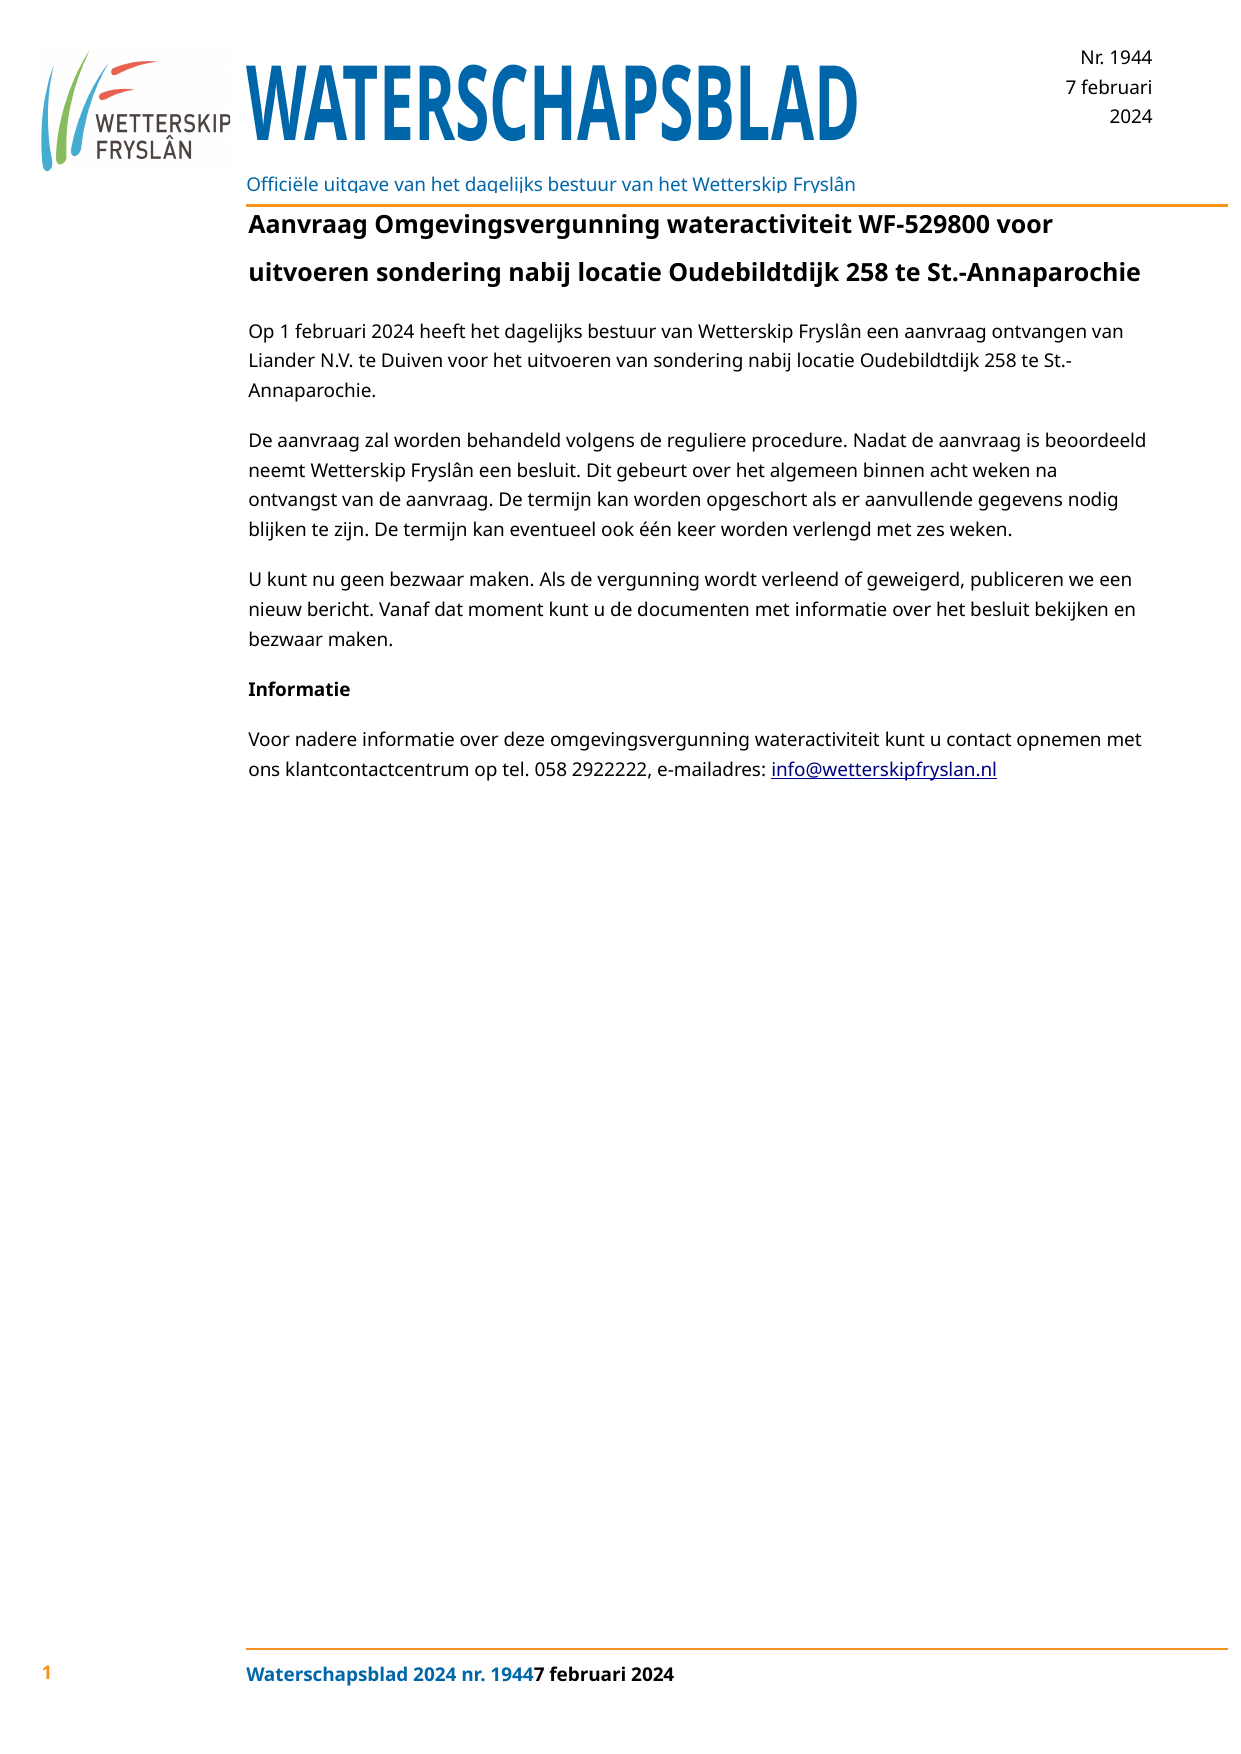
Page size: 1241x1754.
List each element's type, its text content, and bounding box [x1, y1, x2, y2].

text De aanvraag zal worden behandeld volgens de reguliere procedure. Nadat de aanvraag is beoordeeld neemt Wetterskip Fryslân een besluit. Dit gebeurt over het algemeen binnen acht weken na ontvangst van de aanvraag. De termijn kan worden opgeschort als er aanvullende gegevens nodig blijken te zijn. De termijn kan eventueel ook één keer worden verlengd met zes weken. [248, 427, 1152, 542]
text Aanvraag Omgevingsvergunning wateractiviteit WF-529800 voor uitvoeren sondering nabij locatie Oudebildtdijk 258 te St.-Annaparochie [248, 207, 1152, 288]
text Informatie [248, 676, 1152, 702]
text Voor nadere informatie over deze omgevingsvergunning wateractiviteit kunt u contact opnemen met ons klantcontactcentrum op tel. 058 2922222, e-mailadres: info@wetterskipfryslan.nl [248, 727, 1152, 782]
text Op 1 februari 2024 heeft het dagelijks bestuur van Wetterskip Fryslân een aanvraag ontvangen van Liander N.V. te Duiven voor het uitvoeren van sondering nabij locatie Oudebildtdijk 258 te St.-Annaparochie. [248, 318, 1152, 403]
picture [41, 47, 231, 172]
text U kunt nu geen bezwaar maken. Als de vergunning wordt verleend of geweigerd, publiceren we een nieuw bericht. Vanaf dat moment kunt u de documenten met informatie over het besluit bekijken en bezwaar maken. [248, 567, 1152, 652]
